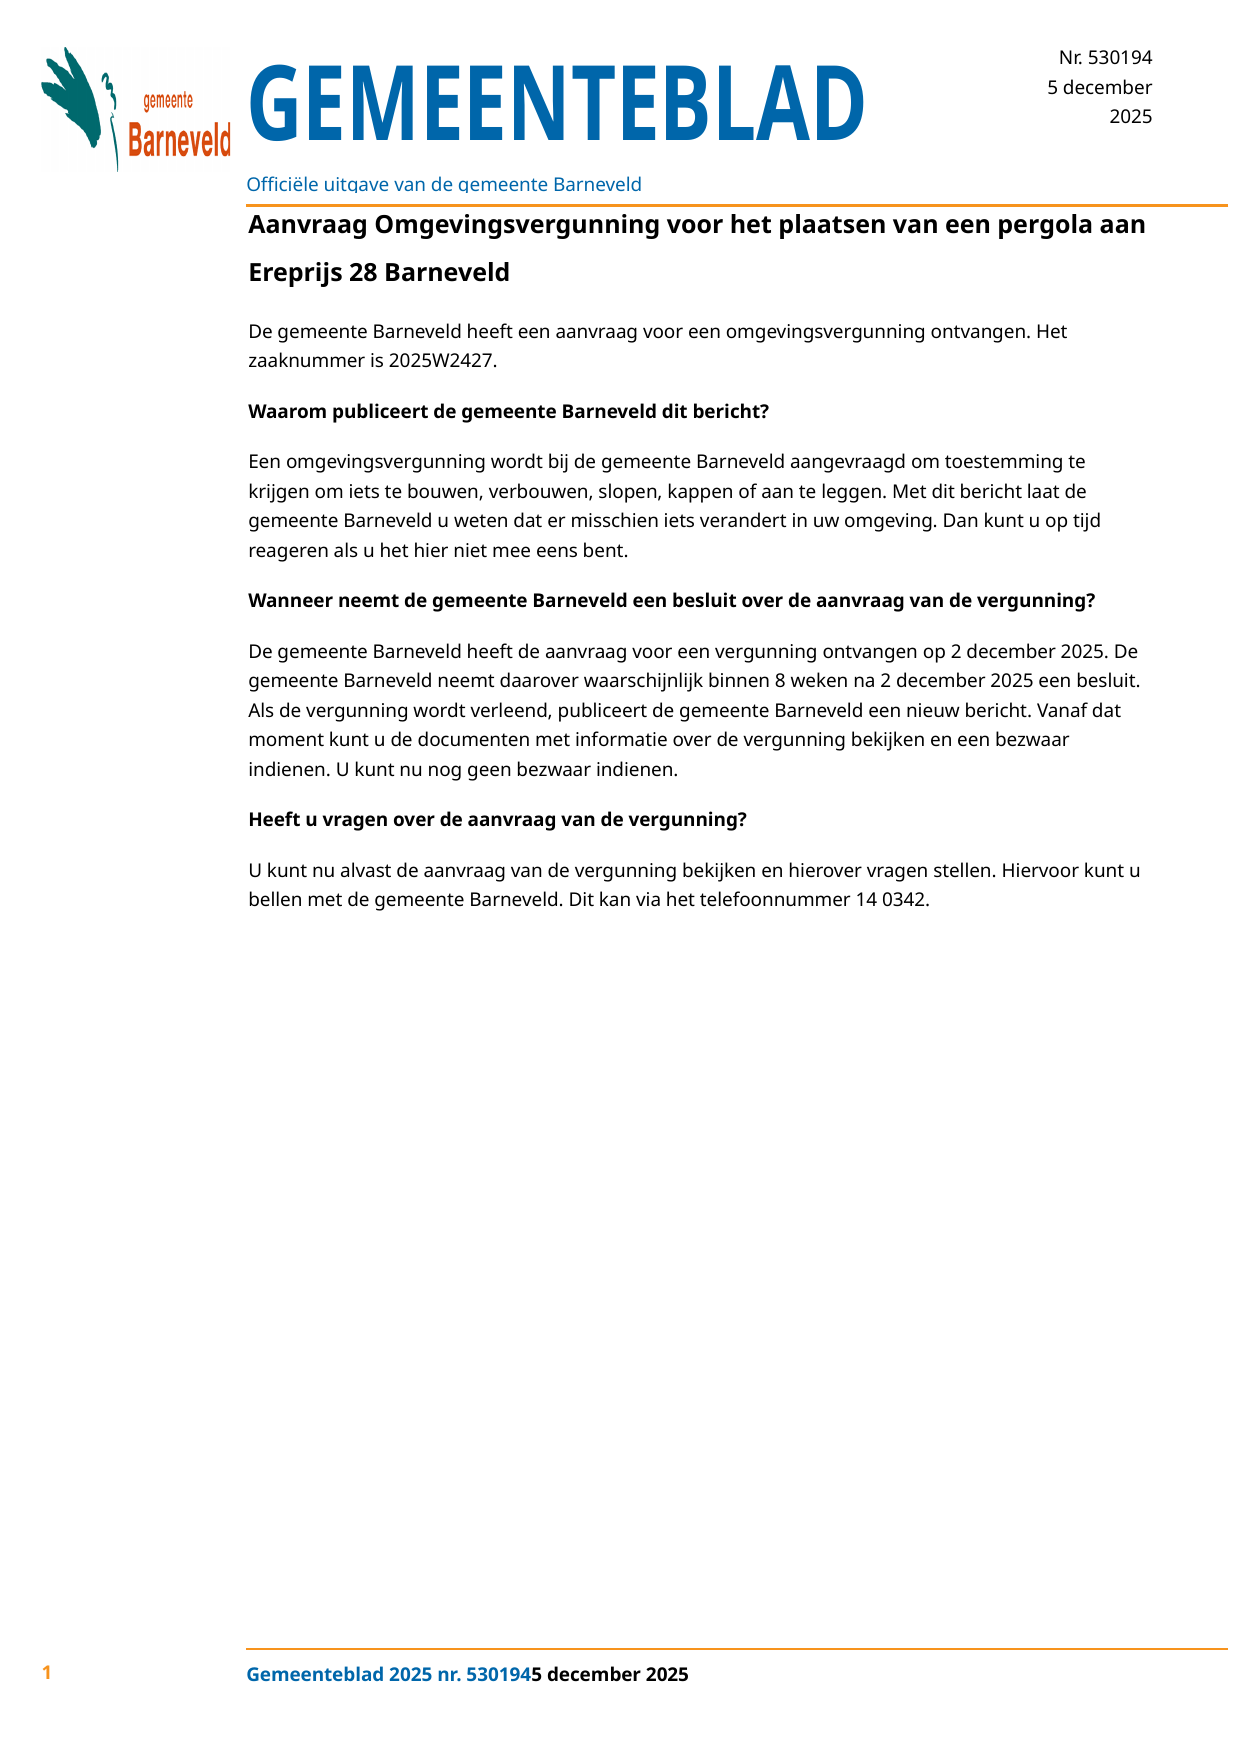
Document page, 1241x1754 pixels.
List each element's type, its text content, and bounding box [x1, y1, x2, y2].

text Heeft u vragen over de aanvraag van de vergunning? [248, 807, 1152, 832]
text Een omgevingsvergunning wordt bij de gemeente Barneveld aangevraagd om toestemming te krijgen om iets te bouwen, verbouwen, slopen, kappen of aan te leggen. Met dit bericht laat de gemeente Barneveld u weten dat er misschien iets verandert in uw omgeving. Dan kunt u op tijd reageren als u het hier niet mee eens bent. [248, 448, 1152, 563]
text U kunt nu alvast de aanvraag van de vergunning bekijken en hierover vragen stellen. Hiervoor kunt u bellen met de gemeente Barneveld. Dit kan via het telefoonnummer 14 0342. [248, 857, 1152, 912]
text De gemeente Barneveld heeft een aanvraag voor een omgevingsvergunning ontvangen. Het zaaknummer is 2025W2427. [248, 318, 1152, 373]
picture [41, 47, 231, 172]
text De gemeente Barneveld heeft de aanvraag voor een vergunning ontvangen op 2 december 2025. De gemeente Barneveld neemt daarover waarschijnlijk binnen 8 weken na 2 december 2025 een besluit. Als de vergunning wordt verleend, publiceert de gemeente Barneveld een nieuw bericht. Vanaf dat moment kunt u de documenten met informatie over de vergunning bekijken en een bezwaar indienen. U kunt nu nog geen bezwaar indienen. [248, 638, 1152, 782]
text Aanvraag Omgevingsvergunning voor het plaatsen van een pergola aan Ereprijs 28 Barneveld [248, 207, 1152, 288]
text Waarom publiceert de gemeente Barneveld dit bericht? [248, 398, 1152, 424]
text Wanneer neemt de gemeente Barneveld een besluit over de aanvraag van de vergunning? [248, 587, 1152, 613]
